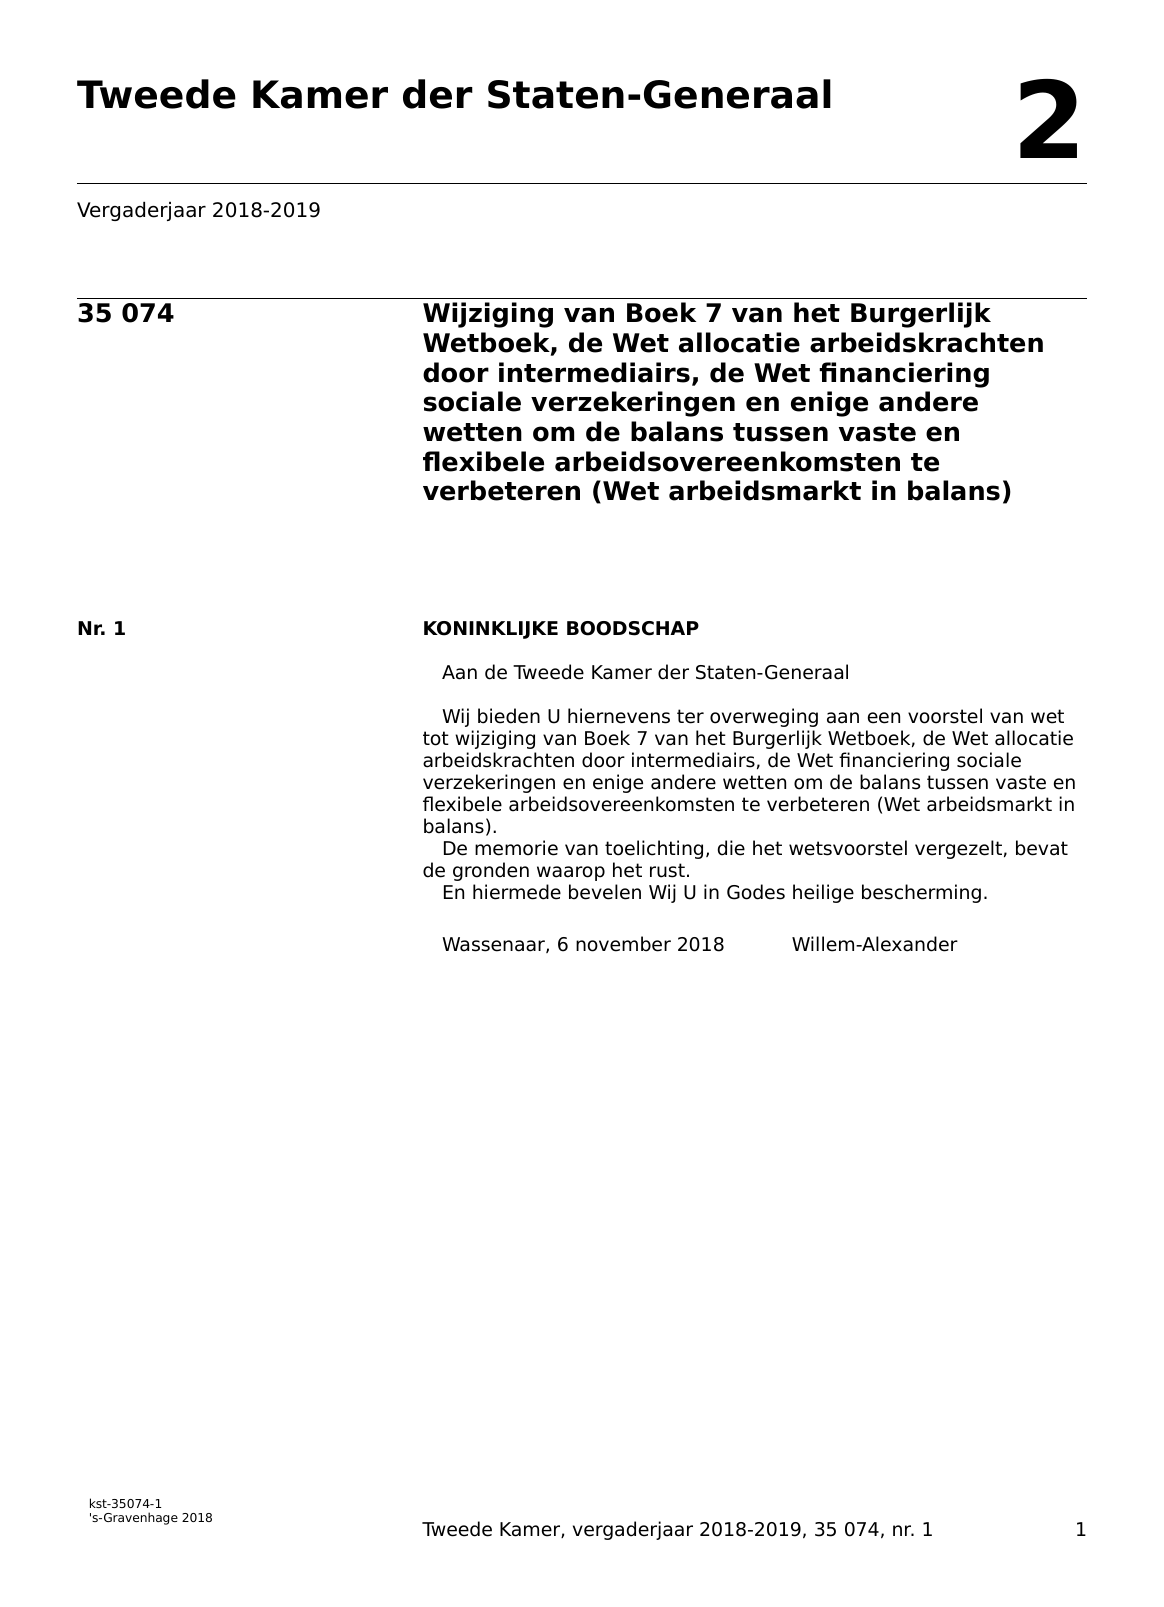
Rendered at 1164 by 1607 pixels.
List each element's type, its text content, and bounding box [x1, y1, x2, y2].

subtitle Nr. 1 KONINKLIJKE BOODSCHAP [77, 618, 1087, 640]
text Wij bieden U hiernevens ter overweging aan een voorstel van wet tot wijziging van Boek 7 van het Burgerlijk Wetboek, de Wet allocatie arbeidskrachten door intermediairs, de Wet financiering sociale verzekeringen en enige andere wetten om de balans tussen vaste en flexibele arbeidsovereenkomsten te verbeteren (Wet arbeidsmarkt in balans). [422, 706, 1087, 838]
text Wassenaar, 6 november 2018 Willem-Alexander [422, 934, 1087, 956]
text kst-35074-1 [88, 1497, 323, 1511]
text De memorie van toelichting, die het wetsvoorstel vergezelt, bevat de gronden waarop het rust. [422, 838, 1087, 882]
table_header Tweede Kamer der Staten-Generaal [77, 59, 886, 183]
subtitle 35 074 Wijziging van Boek 7 van het Burgerlijk Wetboek, de Wet allocatie arbeidskrachten door intermediairs, de Wet financiering sociale verzekeringen en enige andere wetten om de balans tussen vaste en flexibele arbeidsovereenkomsten te verbeteren (Wet arbeidsmarkt in balans) [77, 299, 1087, 507]
table_header 2 [886, 59, 1087, 183]
text Aan de Tweede Kamer der Staten-Generaal [422, 662, 1087, 684]
text En hiermede bevelen Wij U in Godes heilige bescherming. [422, 882, 1087, 904]
text 's-Gravenhage 2018 [88, 1511, 323, 1525]
table_cell Vergaderjaar 2018-2019 [77, 184, 1087, 298]
